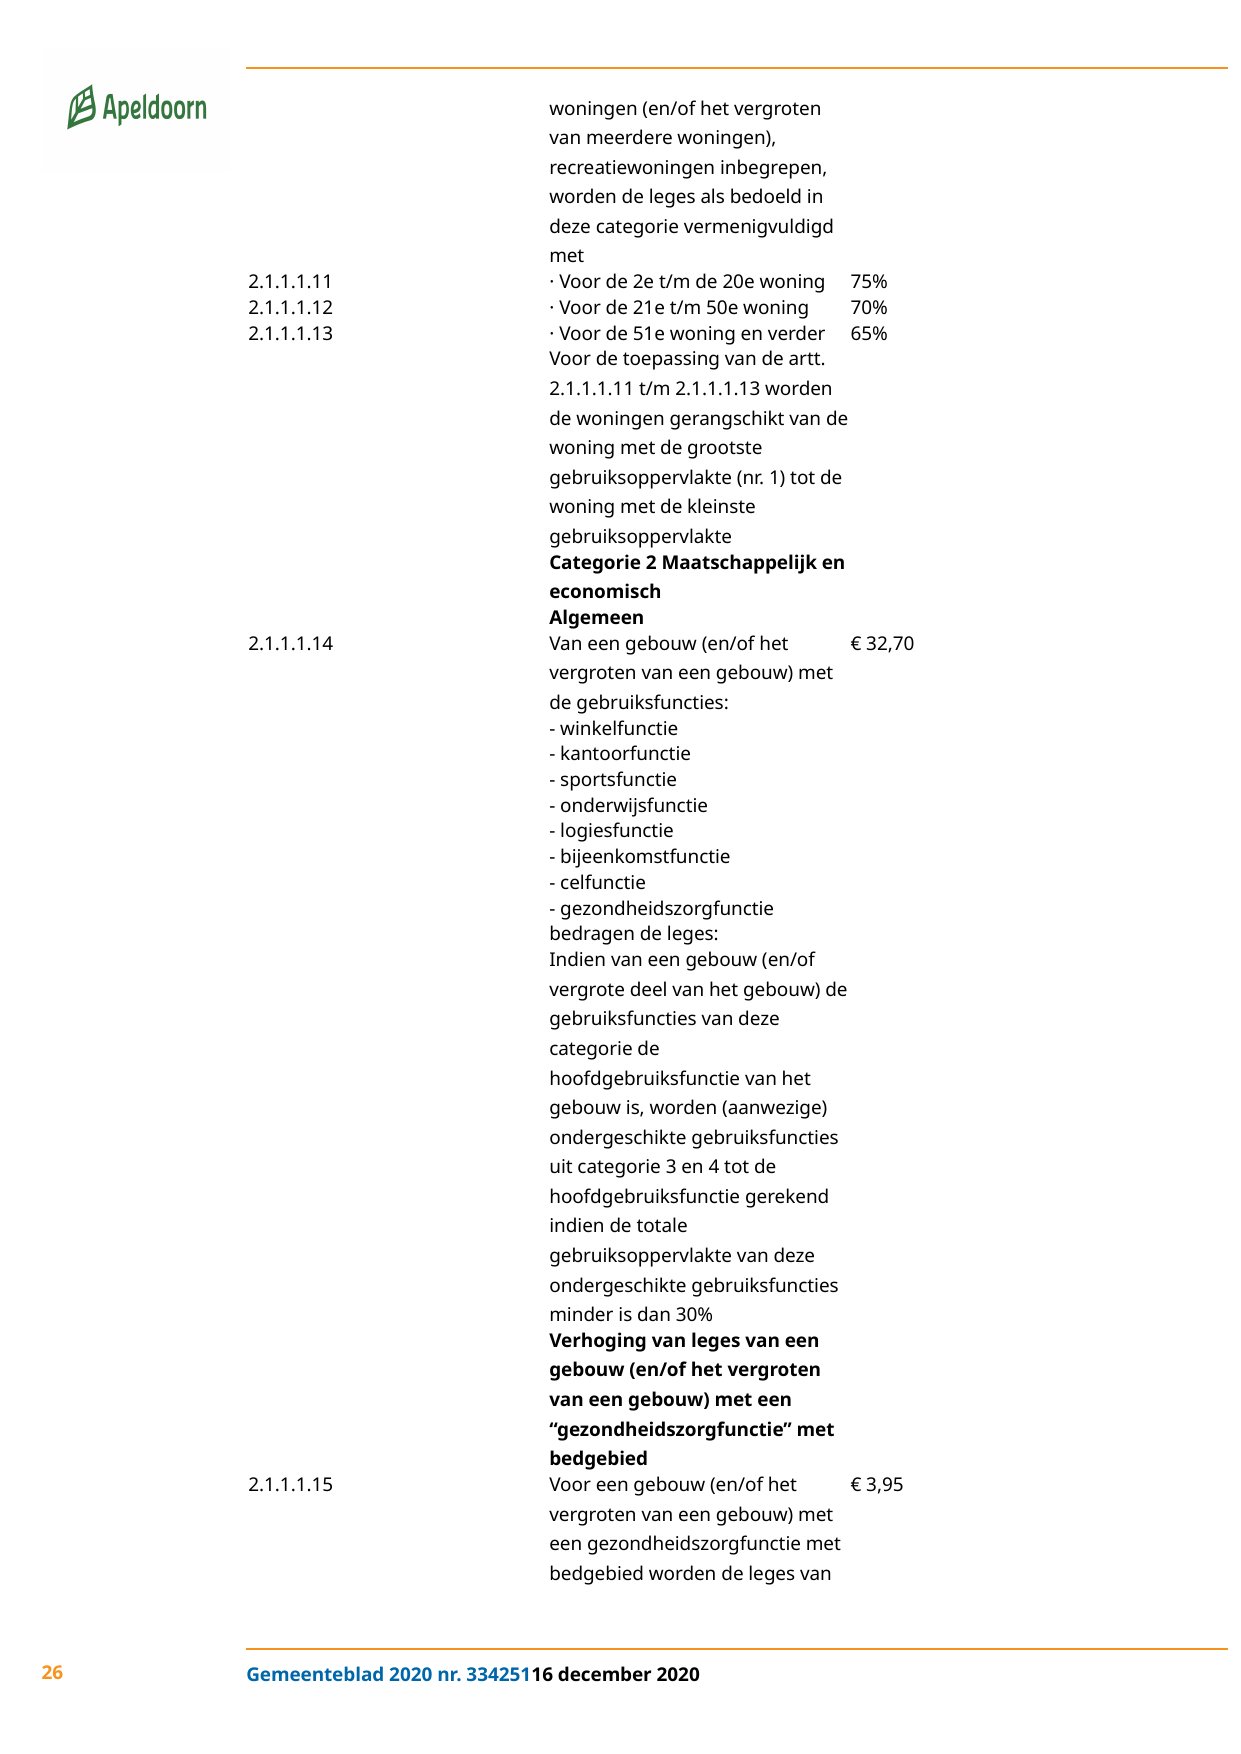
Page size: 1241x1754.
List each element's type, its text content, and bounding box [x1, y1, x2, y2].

table_cell Categorie 2 Maatschappelijk en economisch [549, 549, 850, 604]
table_cell - gezondheidszorgfunctie [549, 895, 850, 921]
table_cell · Voor de 21e t/m 50e woning [549, 294, 850, 320]
table_cell [248, 346, 549, 549]
table_cell [248, 1327, 549, 1471]
table_cell [248, 946, 549, 1327]
table_cell [248, 604, 549, 630]
table_cell - onderwijsfunctie [549, 792, 850, 818]
table_cell 2.1.1.1.12 [248, 294, 549, 320]
table_cell 75% [850, 269, 1152, 294]
table_cell - kantoorfunctie [549, 741, 850, 766]
table_cell [850, 715, 1152, 741]
table_cell [248, 869, 549, 895]
table_cell [850, 1327, 1152, 1471]
table_cell [248, 818, 549, 843]
table_cell [850, 869, 1152, 895]
table_cell [248, 715, 549, 741]
table_cell 2.1.1.1.15 [248, 1471, 549, 1586]
table_cell - winkelfunctie [549, 715, 850, 741]
table_cell · Voor de 51e woning en verder [549, 320, 850, 346]
table_cell Verhoging van leges van een gebouw (en/of het vergroten van een gebouw) met een “gezondheidszorgfunctie” met bedgebied [549, 1327, 850, 1471]
table_cell [248, 895, 549, 921]
table_cell € 32,70 [850, 630, 1152, 715]
table_cell [248, 844, 549, 869]
table_cell - bijeenkomstfunctie [549, 844, 850, 869]
table_cell Voor de toepassing van de artt. 2.1.1.1.11 t/m 2.1.1.1.13 worden de woningen gerangschikt van de woning met de grootste gebruiksoppervlakte (nr. 1) tot de woning met de kleinste gebruiksoppervlakte [549, 346, 850, 549]
table_cell - logiesfunctie [549, 818, 850, 843]
table_cell [248, 792, 549, 818]
table_cell - sportsfunctie [549, 766, 850, 792]
table_cell - celfunctie [549, 869, 850, 895]
table_cell [850, 895, 1152, 921]
table_cell [248, 741, 549, 766]
table_cell [850, 604, 1152, 630]
table_cell [248, 549, 549, 604]
table_cell [248, 766, 549, 792]
table_cell Algemeen [549, 604, 850, 630]
table_cell [850, 346, 1152, 549]
table_cell [248, 95, 549, 268]
table_cell [850, 766, 1152, 792]
picture [41, 47, 231, 172]
table_cell · Voor de 2e t/m de 20e woning [549, 269, 850, 294]
table_cell [850, 921, 1152, 946]
table_cell Voor een gebouw (en/of het vergroten van een gebouw) met een gezondheidszorgfunctie met bedgebied worden de leges van [549, 1471, 850, 1586]
table_cell € 3,95 [850, 1471, 1152, 1586]
table_cell [850, 95, 1152, 268]
table_cell 70% [850, 294, 1152, 320]
table_cell bedragen de leges: [549, 921, 850, 946]
table_cell Van een gebouw (en/of het vergroten van een gebouw) met de gebruiksfuncties: [549, 630, 850, 715]
table_cell [248, 921, 549, 946]
table_cell [850, 741, 1152, 766]
table_cell 2.1.1.1.11 [248, 269, 549, 294]
table_cell [850, 946, 1152, 1327]
table_cell 2.1.1.1.14 [248, 630, 549, 715]
table_cell [850, 549, 1152, 604]
table_cell 2.1.1.1.13 [248, 320, 549, 346]
table_cell 65% [850, 320, 1152, 346]
table_cell Indien van een gebouw (en/of vergrote deel van het gebouw) de gebruiksfuncties van deze categorie de hoofdgebruiksfunctie van het gebouw is, worden (aanwezige) ondergeschikte gebruiksfuncties uit categorie 3 en 4 tot de hoofdgebruiksfunctie gerekend indien de totale gebruiksoppervlakte van deze ondergeschikte gebruiksfuncties minder is dan 30% [549, 946, 850, 1327]
table_cell woningen (en/of het vergroten van meerdere woningen), recreatiewoningen inbegrepen, worden de leges als bedoeld in deze categorie vermenigvuldigd met [549, 95, 850, 268]
table_cell [850, 792, 1152, 818]
table_cell [850, 818, 1152, 843]
table_cell [850, 844, 1152, 869]
